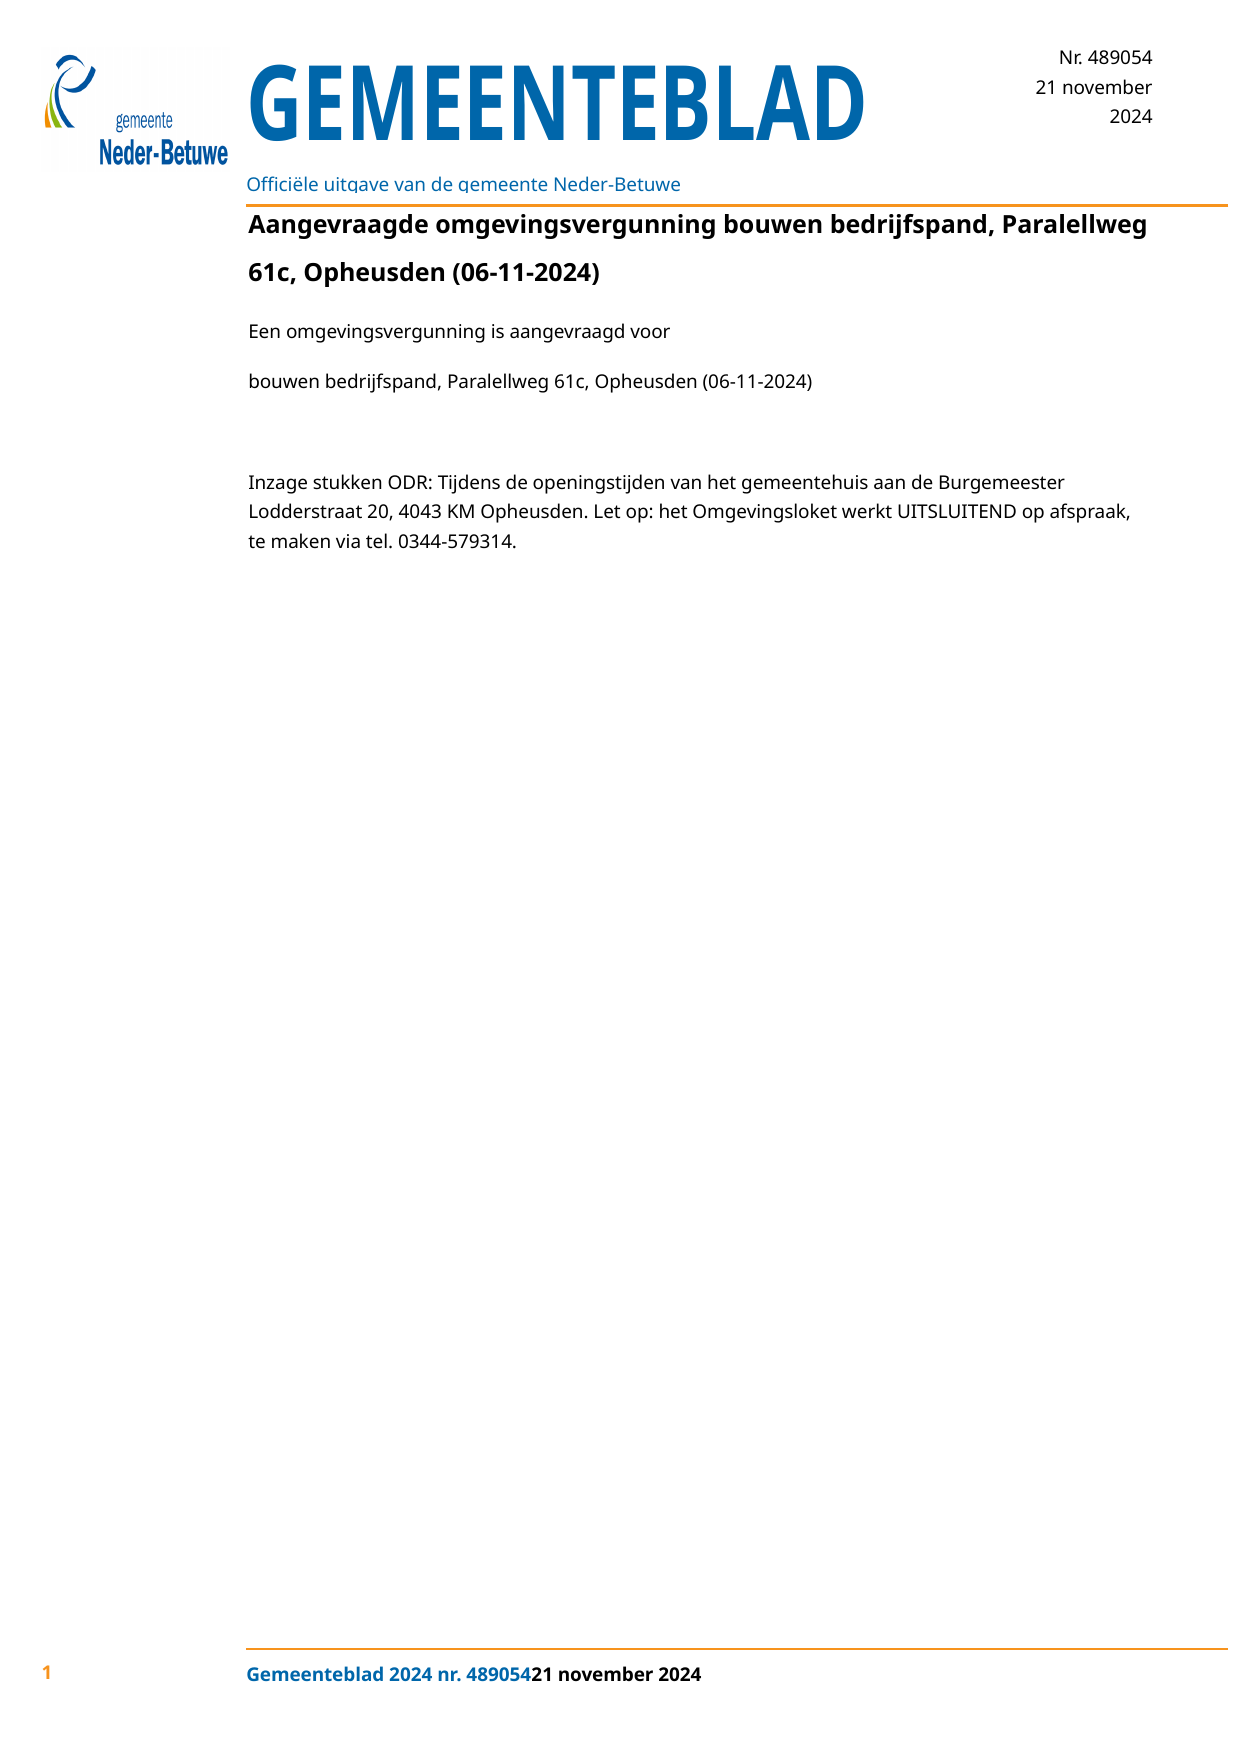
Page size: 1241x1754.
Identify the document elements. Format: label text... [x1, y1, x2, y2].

picture [41, 47, 231, 172]
text Een omgevingsvergunning is aangevraagd voor [248, 318, 1152, 344]
text Inzage stukken ODR: Tijdens de openingstijden van het gemeentehuis aan de Burgemeester Lodderstraat 20, 4043 KM Opheusden. Let op: het Omgevingsloket werkt UITSLUITEND op afspraak, te maken via tel. 0344-579314. [248, 469, 1152, 554]
text Aangevraagde omgevingsvergunning bouwen bedrijfspand, Paralellweg 61c, Opheusden (06-11-2024) [248, 207, 1152, 288]
text bouwen bedrijfspand, Paralellweg 61c, Opheusden (06-11-2024) [248, 368, 1152, 394]
